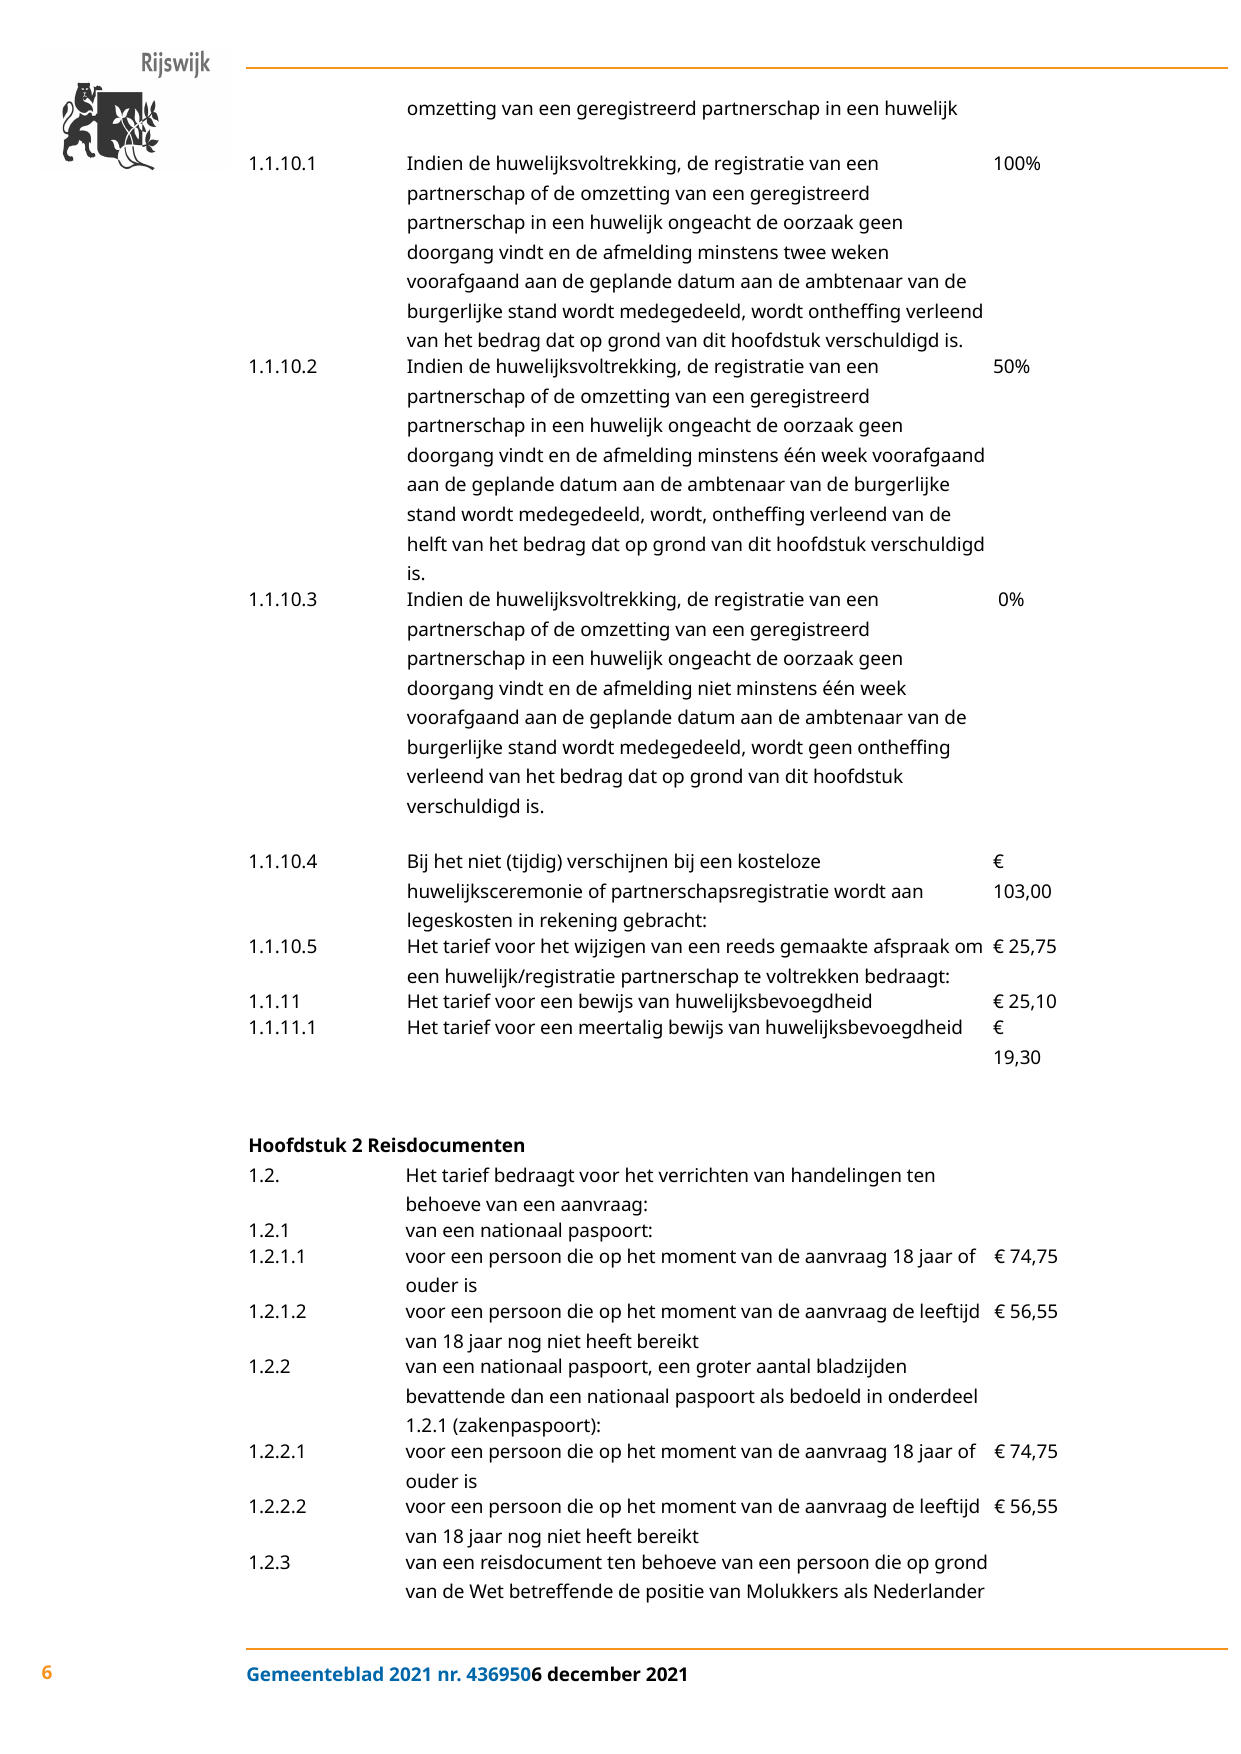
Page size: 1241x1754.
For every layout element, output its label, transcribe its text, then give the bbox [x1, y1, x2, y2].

table_cell € 19,30 [993, 1015, 1152, 1070]
table_header [994, 1162, 1152, 1217]
table_cell Het tarief voor het wijzigen van een reeds gemaakte afspraak om een huwelijk/registratie partnerschap te voltrekken bedraagt: [407, 934, 993, 989]
table_cell 50% [993, 353, 1152, 586]
table_cell Het tarief voor een bewijs van huwelijksbevoegdheid [407, 989, 993, 1014]
table_cell 1.2.2.2 [248, 1494, 405, 1549]
table_cell Indien de huwelijksvoltrekking, de registratie van een partnerschap of de omzetting van een geregistreerd partnerschap in een huwelijk ongeacht de oorzaak geen doorgang vindt en de afmelding niet minstens één week voorafgaand aan de geplande datum aan de ambtenaar van de burgerlijke stand wordt medegedeeld, wordt geen ontheffing verleend van het bedrag dat op grond van dit hoofdstuk verschuldigd is. [407, 586, 993, 848]
table_cell Bij het niet (tijdig) verschijnen bij een kosteloze huwelijksceremonie of partnerschapsregistratie wordt aan legeskosten in rekening gebracht: [407, 849, 993, 933]
table_cell € 103,00 [993, 849, 1152, 933]
table_cell [994, 1549, 1152, 1604]
table_cell [994, 1217, 1152, 1243]
table_cell 1.1.10.5 [248, 934, 407, 989]
table_cell 1.2.1.1 [248, 1243, 405, 1298]
text Hoofdstuk 2 Reisdocumenten [248, 1132, 1152, 1158]
table_cell € 56,55 [994, 1494, 1152, 1549]
table_cell € 56,55 [994, 1298, 1152, 1353]
table_cell 1.2.3 [248, 1549, 405, 1604]
table_header 1.2. [248, 1162, 405, 1217]
table_cell [994, 1354, 1152, 1438]
table_cell van een nationaal paspoort: [405, 1217, 994, 1243]
table_cell 1.2.1.2 [248, 1298, 405, 1353]
table_cell van een reisdocument ten behoeve van een persoon die op grond van de Wet betreffende de positie van Molukkers als Nederlander [405, 1549, 994, 1604]
table_cell Het tarief voor een meertalig bewijs van huwelijksbevoegdheid [407, 1015, 993, 1070]
table_cell voor een persoon die op het moment van de aanvraag 18 jaar of ouder is [405, 1439, 994, 1494]
table_cell omzetting van een geregistreerd partnerschap in een huwelijk [407, 95, 993, 150]
table_cell € 74,75 [994, 1243, 1152, 1298]
table_cell voor een persoon die op het moment van de aanvraag de leeftijd van 18 jaar nog niet heeft bereikt [405, 1494, 994, 1549]
table_cell 1.1.11.1 [248, 1015, 407, 1070]
table_cell 1.1.10.3 [248, 586, 407, 848]
table_cell Indien de huwelijksvoltrekking, de registratie van een partnerschap of de omzetting van een geregistreerd partnerschap in een huwelijk ongeacht de oorzaak geen doorgang vindt en de afmelding minstens twee weken voorafgaand aan de geplande datum aan de ambtenaar van de burgerlijke stand wordt medegedeeld, wordt ontheffing verleend van het bedrag dat op grond van dit hoofdstuk verschuldigd is. [407, 150, 993, 353]
table_cell 1.1.10.4 [248, 849, 407, 933]
table_cell [248, 95, 407, 150]
table_cell Indien de huwelijksvoltrekking, de registratie van een partnerschap of de omzetting van een geregistreerd partnerschap in een huwelijk ongeacht de oorzaak geen doorgang vindt en de afmelding minstens één week voorafgaand aan de geplande datum aan de ambtenaar van de burgerlijke stand wordt medegedeeld, wordt, ontheffing verleend van de helft van het bedrag dat op grond van dit hoofdstuk verschuldigd is. [407, 353, 993, 586]
table_cell [993, 95, 1152, 150]
table_cell 1.2.1 [248, 1217, 405, 1243]
table_cell voor een persoon die op het moment van de aanvraag 18 jaar of ouder is [405, 1243, 994, 1298]
table_cell € 25,75 [993, 934, 1152, 989]
table_cell 100% [993, 150, 1152, 353]
table_cell 1.1.11 [248, 989, 407, 1014]
table_cell € 25,10 [993, 989, 1152, 1014]
table_cell € 74,75 [994, 1439, 1152, 1494]
picture [41, 47, 231, 172]
table_cell 0% [993, 586, 1152, 848]
table_cell 1.2.2.1 [248, 1439, 405, 1494]
table_cell van een nationaal paspoort, een groter aantal bladzijden bevattende dan een nationaal paspoort als bedoeld in onderdeel 1.2.1 (zakenpaspoort): [405, 1354, 994, 1438]
table_cell 1.1.10.1 [248, 150, 407, 353]
table_cell voor een persoon die op het moment van de aanvraag de leeftijd van 18 jaar nog niet heeft bereikt [405, 1298, 994, 1353]
table_cell 1.2.2 [248, 1354, 405, 1438]
table_header Het tarief bedraagt voor het verrichten van handelingen ten behoeve van een aanvraag: [405, 1162, 994, 1217]
table_cell 1.1.10.2 [248, 353, 407, 586]
